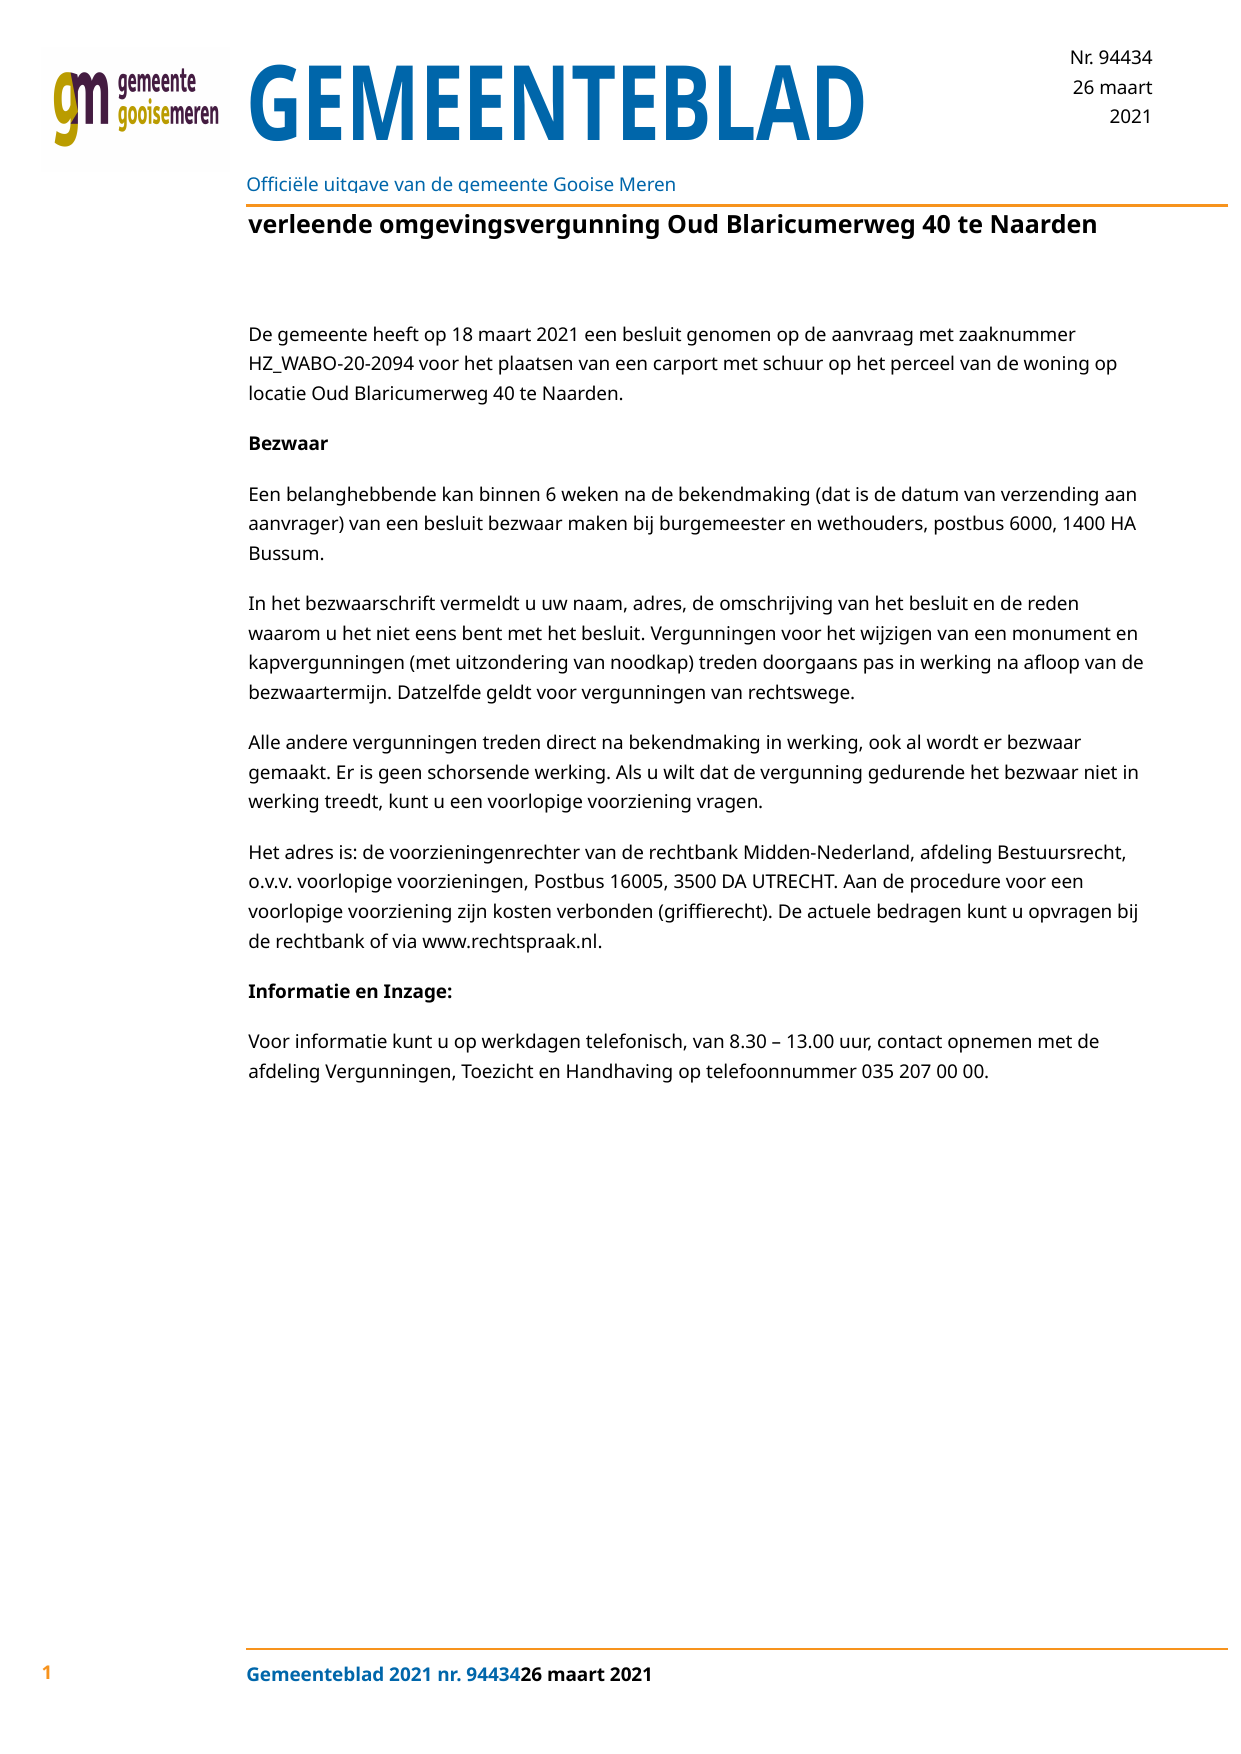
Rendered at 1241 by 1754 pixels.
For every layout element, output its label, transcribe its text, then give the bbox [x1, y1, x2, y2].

text De gemeente heeft op 18 maart 2021 een besluit genomen op de aanvraag met zaaknummer HZ_WABO-20-2094 voor het plaatsen van een carport met schuur op het perceel van de woning op locatie Oud Blaricumerweg 40 te Naarden. [248, 321, 1152, 406]
text Het adres is: de voorzieningenrechter van de rechtbank Midden-Nederland, afdeling Bestuursrecht, o.v.v. voorlopige voorzieningen, Postbus 16005, 3500 DA UTRECHT. Aan de procedure voor een voorlopige voorziening zijn kosten verbonden (griffierecht). De actuele bedragen kunt u opvragen bij de rechtbank of via www.rechtspraak.nl. [248, 839, 1152, 953]
text Informatie en Inzage: [248, 978, 1152, 1004]
picture [41, 47, 231, 172]
text verleende omgevingsvergunning Oud Blaricumerweg 40 te Naarden [248, 207, 1152, 241]
text In het bezwaarschrift vermeldt u uw naam, adres, de omschrijving van het besluit en de reden waarom u het niet eens bent met het besluit. Vergunningen voor het wijzigen van een monument en kapvergunningen (met uitzondering van noodkap) treden doorgaans pas in werking na afloop van de bezwaartermijn. Datzelfde geldt voor vergunningen van rechtswege. [248, 590, 1152, 705]
text Alle andere vergunningen treden direct na bekendmaking in werking, ook al wordt er bezwaar gemaakt. Er is geen schorsende werking. Als u wilt dat de vergunning gedurende het bezwaar niet in werking treedt, kunt u een voorlopige voorziening vragen. [248, 729, 1152, 814]
text Bezwaar [248, 430, 1152, 456]
text Voor informatie kunt u op werkdagen telefonisch, van 8.30 – 13.00 uur, contact opnemen met de afdeling Vergunningen, Toezicht en Handhaving op telefoonnummer 035 207 00 00. [248, 1029, 1152, 1084]
text Een belanghebbende kan binnen 6 weken na de bekendmaking (dat is de datum van verzending aan aanvrager) van een besluit bezwaar maken bij burgemeester en wethouders, postbus 6000, 1400 HA Bussum. [248, 481, 1152, 566]
